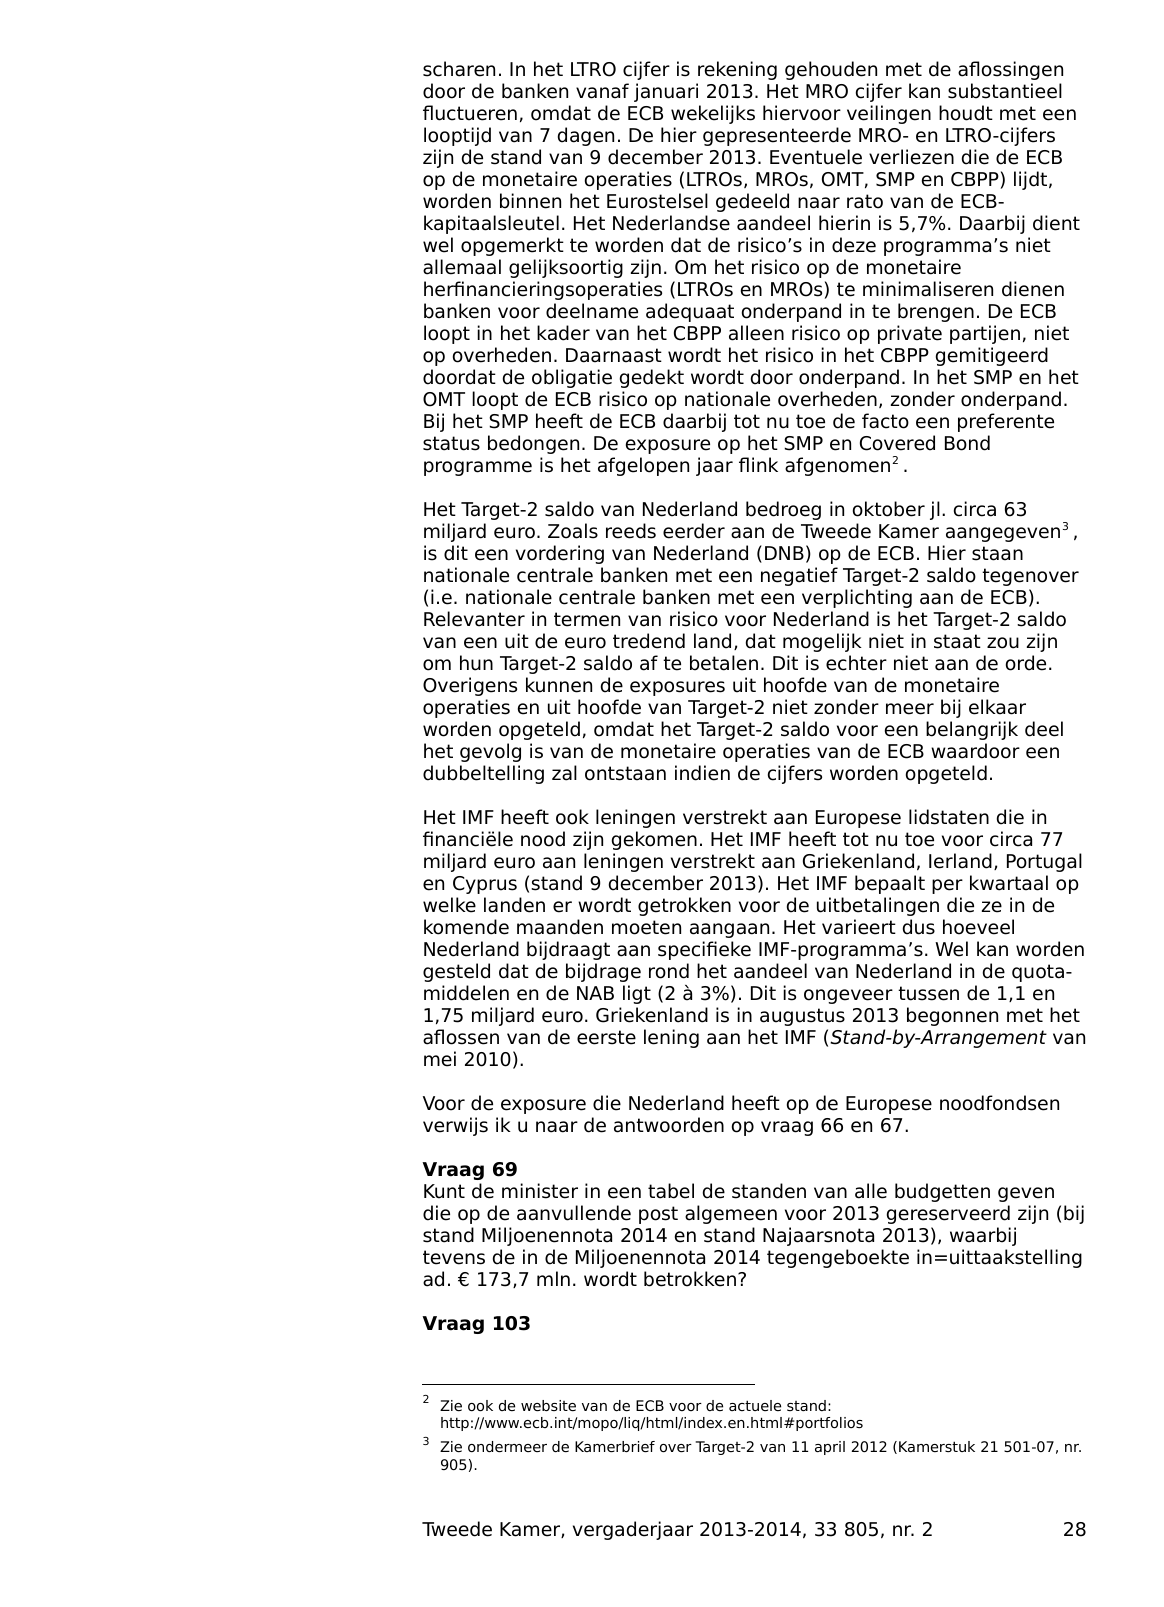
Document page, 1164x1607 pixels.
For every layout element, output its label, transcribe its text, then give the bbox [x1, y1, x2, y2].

text Zie ondermeer de Kamerbrief over Target-2 van 11 april 2012 (Kamerstuk 21 501-07, nr. 905). [422, 1435, 1087, 1474]
text Het IMF heeft ook leningen verstrekt aan Europese lidstaten die in financiële nood zijn gekomen. Het IMF heeft tot nu toe voor circa 77 miljard euro aan leningen verstrekt aan Griekenland, Ierland, Portugal en Cyprus (stand 9 december 2013). Het IMF bepaalt per kwartaal op welke landen er wordt getrokken voor de uitbetalingen die ze in de komende maanden moeten aangaan. Het varieert dus hoeveel Nederland bijdraagt aan specifieke IMF-programma’s. Wel kan worden gesteld dat de bijdrage rond het aandeel van Nederland in de quota-middelen en de NAB ligt (2 à 3%). Dit is ongeveer tussen de 1,1 en 1,75 miljard euro. Griekenland is in augustus 2013 begonnen met het aflossen van de eerste lening aan het IMF (Stand-by-Arrangement van mei 2010). [422, 807, 1087, 1071]
text Vraag 103 [422, 1313, 1087, 1335]
text Kunt de minister in een tabel de standen van alle budgetten geven die op de aanvullende post algemeen voor 2013 gereserveerd zijn (bij stand Miljoenennota 2014 en stand Najaarsnota 2013), waarbij tevens de in de Miljoenennota 2014 tegengeboekte in=uittaakstelling ad. € 173,7 mln. wordt betrokken? [422, 1181, 1087, 1291]
text Het Target-2 saldo van Nederland bedroeg in oktober jl. circa 63 miljard euro. Zoals reeds eerder aan de Tweede Kamer aangegeven, is dit een vordering van Nederland (DNB) op de ECB. Hier staan nationale centrale banken met een negatief Target-2 saldo tegenover (i.e. nationale centrale banken met een verplichting aan de ECB). Relevanter in termen van risico voor Nederland is het Target-2 saldo van een uit de euro tredend land, dat mogelijk niet in staat zou zijn om hun Target-2 saldo af te betalen. Dit is echter niet aan de orde. Overigens kunnen de exposures uit hoofde van de monetaire operaties en uit hoofde van Target-2 niet zonder meer bij elkaar worden opgeteld, omdat het Target-2 saldo voor een belangrijk deel het gevolg is van de monetaire operaties van de ECB waardoor een dubbeltelling zal ontstaan indien de cijfers worden opgeteld. [422, 499, 1087, 784]
text Voor de exposure die Nederland heeft op de Europese noodfondsen verwijs ik u naar de antwoorden op vraag 66 en 67. [422, 1093, 1087, 1137]
text Vraag 69 [422, 1159, 1087, 1181]
text Zie ook de website van de ECB voor de actuele stand: http://www.ecb.int/mopo/liq/html/index.en.html#portfolios [422, 1393, 1087, 1432]
text scharen. In het LTRO cijfer is rekening gehouden met de aflossingen door de banken vanaf januari 2013. Het MRO cijfer kan substantieel fluctueren, omdat de ECB wekelijks hiervoor veilingen houdt met een looptijd van 7 dagen. De hier gepresenteerde MRO- en LTRO-cijfers zijn de stand van 9 december 2013. Eventuele verliezen die de ECB op de monetaire operaties (LTROs, MROs, OMT, SMP en CBPP) lijdt, worden binnen het Eurostelsel gedeeld naar rato van de ECB-kapitaalsleutel. Het Nederlandse aandeel hierin is 5,7%. Daarbij dient wel opgemerkt te worden dat de risico’s in deze programma’s niet allemaal gelijksoortig zijn. Om het risico op de monetaire herfinancieringsoperaties (LTROs en MROs) te minimaliseren dienen banken voor deelname adequaat onderpand in te brengen. De ECB loopt in het kader van het CBPP alleen risico op private partijen, niet op overheden. Daarnaast wordt het risico in het CBPP gemitigeerd doordat de obligatie gedekt wordt door onderpand. In het SMP en het OMT loopt de ECB risico op nationale overheden, zonder onderpand. Bij het SMP heeft de ECB daarbij tot nu toe de facto een preferente status bedongen. De exposure op het SMP en Covered Bond programme is het afgelopen jaar flink afgenomen. [422, 59, 1087, 477]
